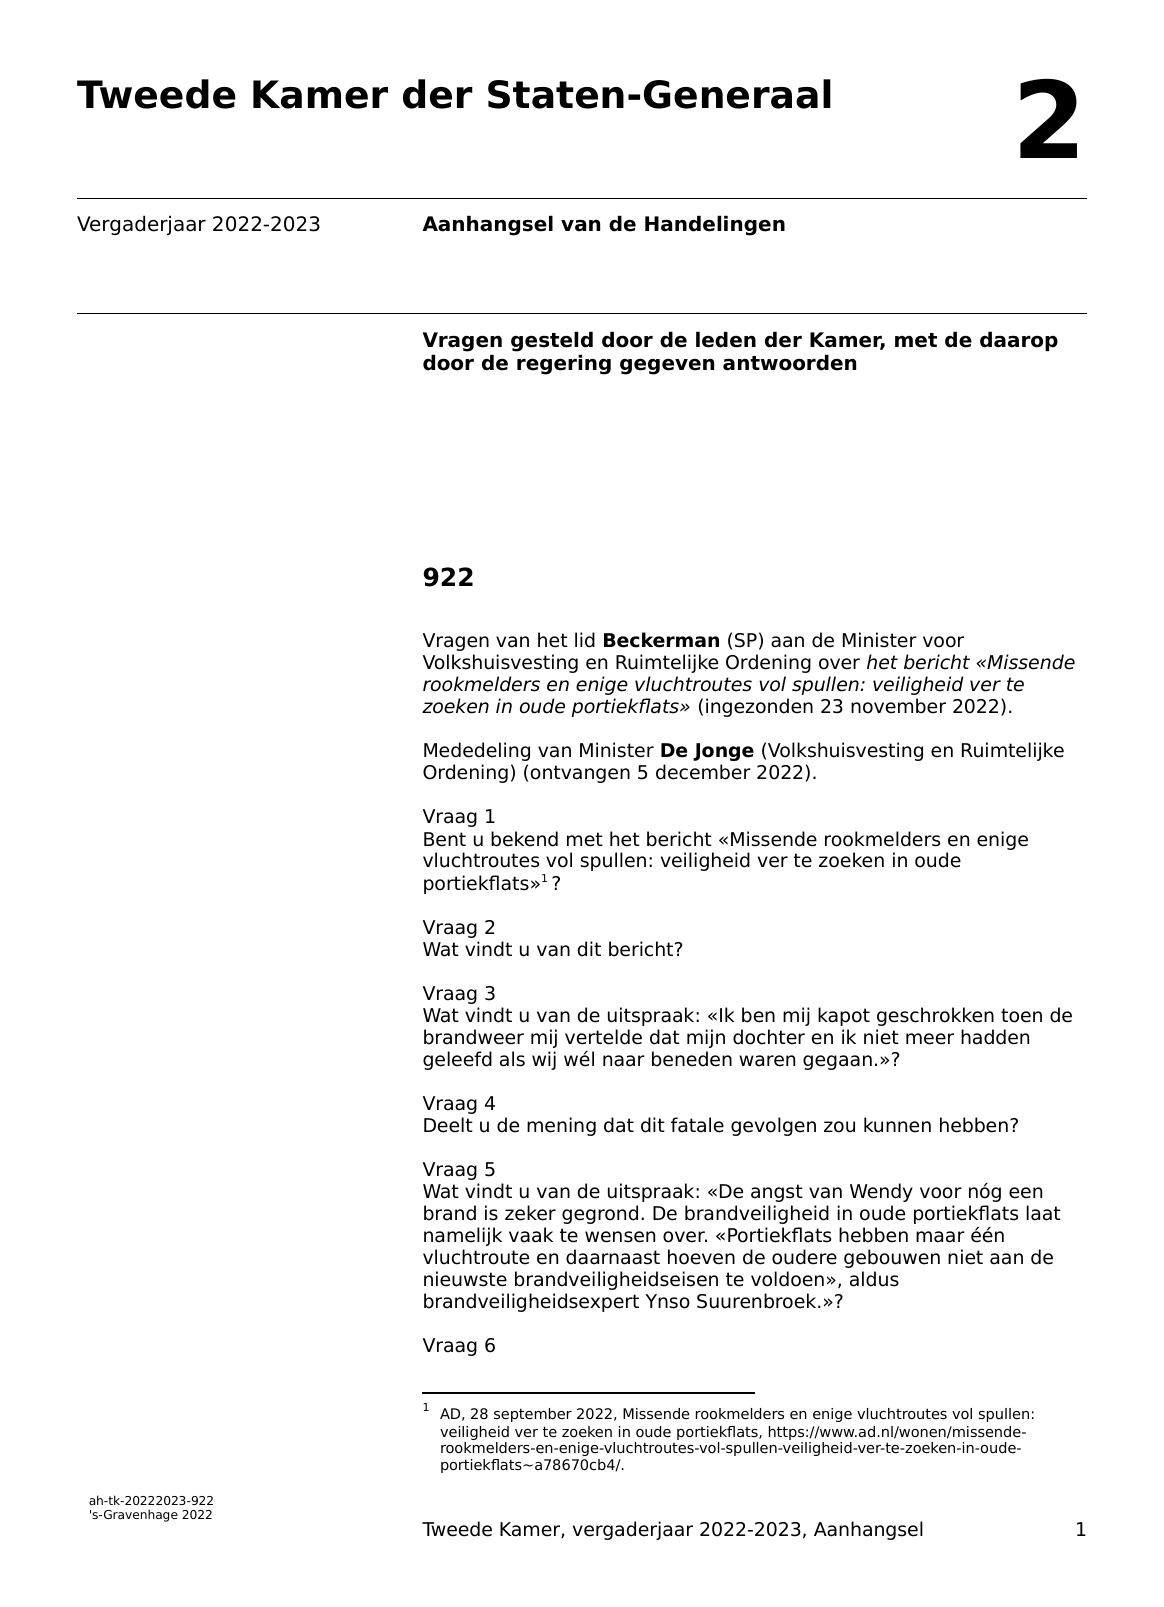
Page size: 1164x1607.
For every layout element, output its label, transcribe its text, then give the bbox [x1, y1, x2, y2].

text Vragen van het lid Beckerman (SP) aan de Minister voor Volkshuisvesting en Ruimtelijke Ordening over het bericht «Missende rookmelders en enige vluchtroutes vol spullen: veiligheid ver te zoeken in oude portiekflats» (ingezonden 23 november 2022). [422, 630, 1087, 718]
text Vraag 4 [422, 1093, 1087, 1115]
text Vraag 5 [422, 1159, 1087, 1181]
text ah-tk-20222023-922 [88, 1494, 323, 1508]
table_cell Aanhangsel van de Handelingen [422, 199, 1087, 313]
text Vraag 3 [422, 983, 1087, 1005]
table_header 2 [886, 59, 1087, 198]
table_cell [77, 314, 422, 375]
text 922 [422, 563, 1087, 592]
text Bent u bekend met het bericht «Missende rookmelders en enige vluchtroutes vol spullen: veiligheid ver te zoeken in oude portiekflats»? [422, 828, 1087, 894]
table_cell Vergaderjaar 2022-2023 [77, 199, 422, 313]
text Deelt u de mening dat dit fatale gevolgen zou kunnen hebben? [422, 1115, 1087, 1137]
text Wat vindt u van de uitspraak: «De angst van Wendy voor nóg een brand is zeker gegrond. De brandveiligheid in oude portiekflats laat namelijk vaak te wensen over. «Portiekflats hebben maar één vluchtroute en daarnaast hoeven de oudere gebouwen niet aan de nieuwste brandveiligheidseisen te voldoen», aldus brandveiligheidsexpert Ynso Suurenbroek.»? [422, 1181, 1087, 1313]
table_header Tweede Kamer der Staten-Generaal [77, 59, 886, 198]
text Wat vindt u van dit bericht? [422, 938, 1087, 961]
text AD, 28 september 2022, Missende rookmelders en enige vluchtroutes vol spullen: veiligheid ver te zoeken in oude portiekflats, https://www.ad.nl/wonen/missende-rookmelders-en-enige-vluchtroutes-vol-spullen-veiligheid-ver-te-zoeken-in-oude-portiekflats~a78670cb4/. [422, 1402, 1087, 1474]
text Vraag 6 [422, 1335, 1087, 1357]
text Vraag 2 [422, 917, 1087, 938]
text Mededeling van Minister De Jonge (Volkshuisvesting en Ruimtelijke Ordening) (ontvangen 5 december 2022). [422, 740, 1087, 784]
text 's-Gravenhage 2022 [88, 1508, 323, 1522]
text Wat vindt u van de uitspraak: «Ik ben mij kapot geschrokken toen de brandweer mij vertelde dat mijn dochter en ik niet meer hadden geleefd als wij wél naar beneden waren gegaan.»? [422, 1005, 1087, 1071]
text Vraag 1 [422, 806, 1087, 828]
table_cell Vragen gesteld door de leden der Kamer, met de daarop door de regering gegeven antwoorden [422, 314, 1087, 375]
